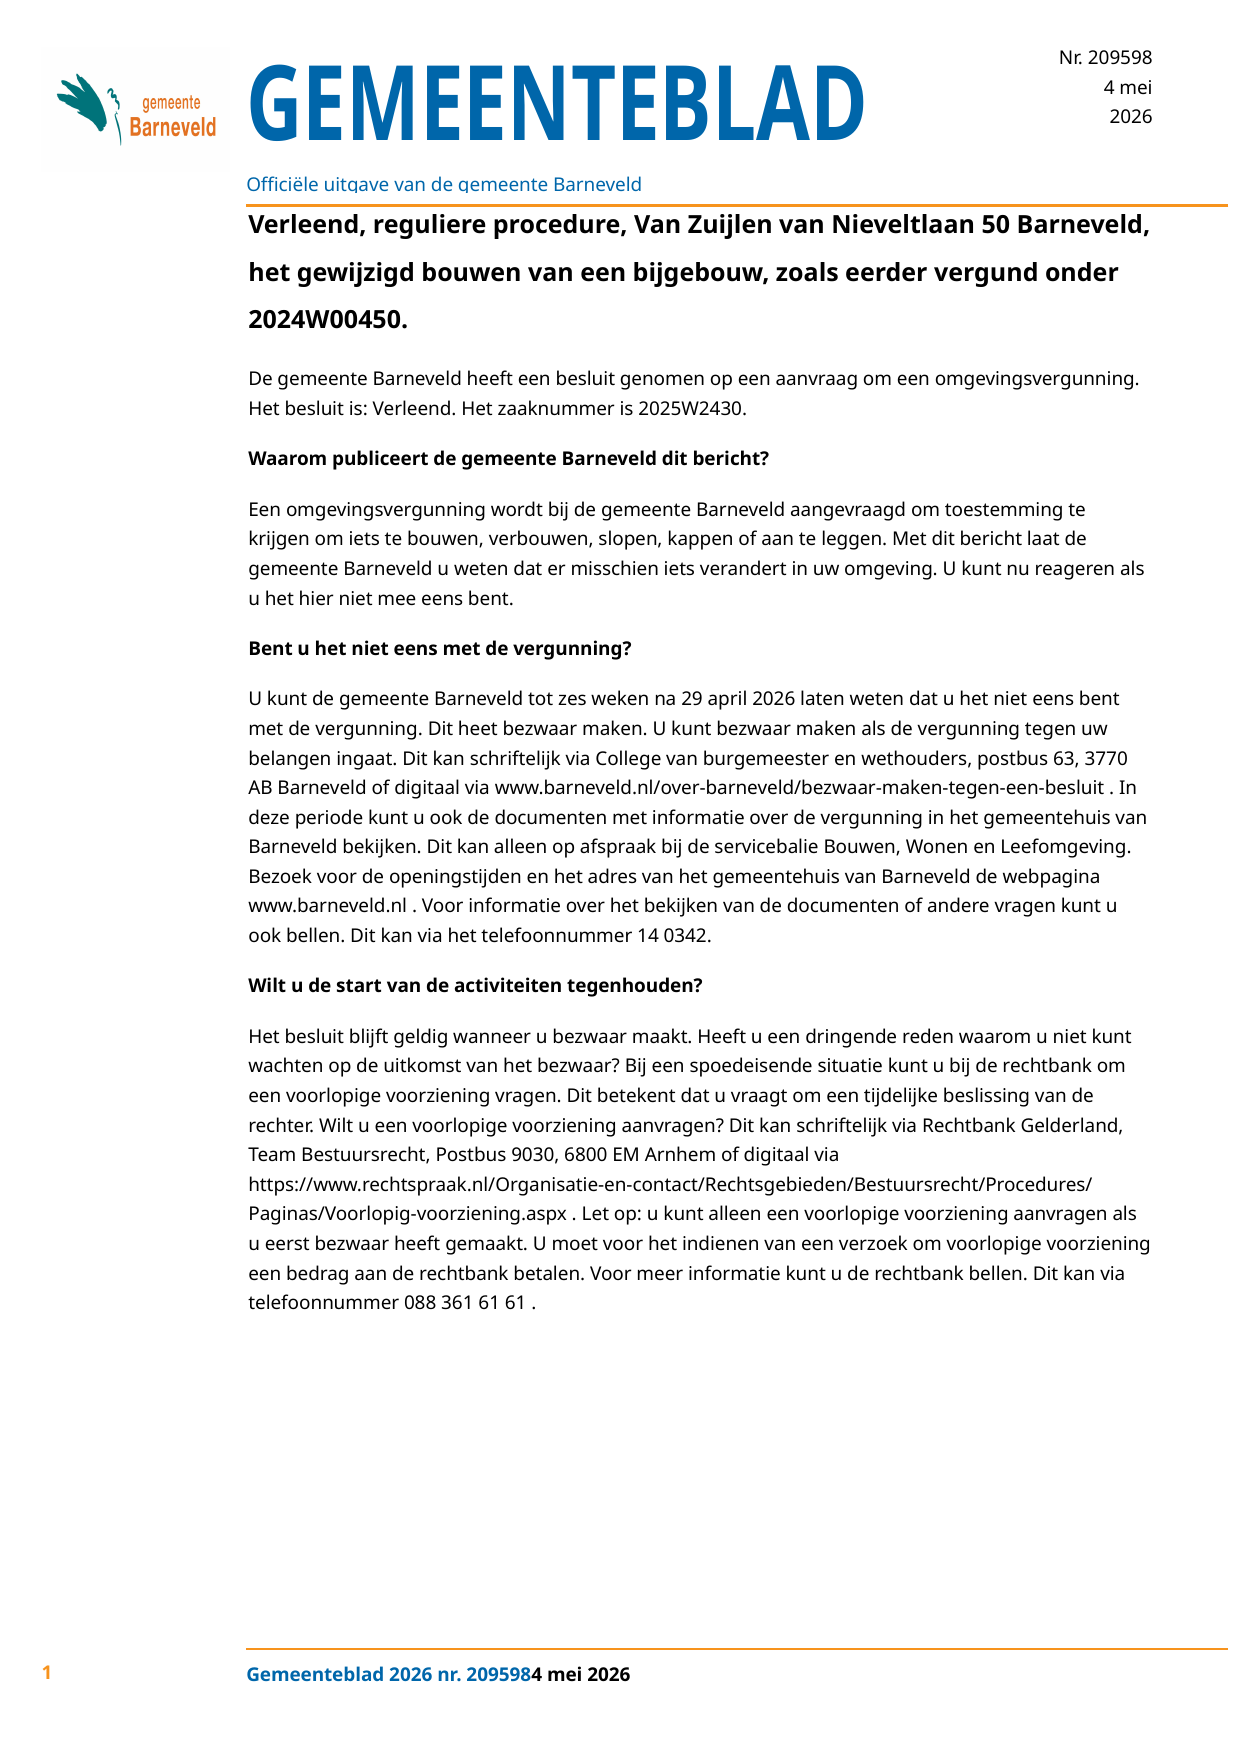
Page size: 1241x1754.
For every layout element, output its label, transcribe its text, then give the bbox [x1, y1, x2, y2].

text Verleend, reguliere procedure, Van Zuijlen van Nieveltlaan 50 Barneveld, het gewijzigd bouwen van een bijgebouw, zoals eerder vergund onder 2024W00450. [248, 207, 1152, 336]
picture [41, 47, 231, 172]
text Een omgevingsvergunning wordt bij de gemeente Barneveld aangevraagd om toestemming te krijgen om iets te bouwen, verbouwen, slopen, kappen of aan te leggen. Met dit bericht laat de gemeente Barneveld u weten dat er misschien iets verandert in uw omgeving. U kunt nu reageren als u het hier niet mee eens bent. [248, 496, 1152, 610]
text De gemeente Barneveld heeft een besluit genomen op een aanvraag om een omgevingsvergunning. Het besluit is: Verleend. Het zaaknummer is 2025W2430. [248, 366, 1152, 421]
text Bent u het niet eens met de vergunning? [248, 635, 1152, 661]
text Het besluit blijft geldig wanneer u bezwaar maakt. Heeft u een dringende reden waarom u niet kunt wachten op de uitkomst van het bezwaar? Bij een spoedeisende situatie kunt u bij de rechtbank om een voorlopige voorziening vragen. Dit betekent dat u vraagt om een tijdelijke beslissing van de rechter. Wilt u een voorlopige voorziening aanvragen? Dit kan schriftelijk via Rechtbank Gelderland, Team Bestuursrecht, Postbus 9030, 6800 EM Arnhem of digitaal via https://www.rechtspraak.nl/Organisatie-en-contact/Rechtsgebieden/Bestuursrecht/Procedures/Paginas/Voorlopig-voorziening.aspx . Let op: u kunt alleen een voorlopige voorziening aanvragen als u eerst bezwaar heeft gemaakt. U moet voor het indienen van een verzoek om voorlopige voorziening een bedrag aan de rechtbank betalen. Voor meer informatie kunt u de rechtbank bellen. Dit kan via telefoonnummer 088 361 61 61 . [248, 1023, 1152, 1315]
text Wilt u de start van de activiteiten tegenhouden? [248, 973, 1152, 998]
text Waarom publiceert de gemeente Barneveld dit bericht? [248, 446, 1152, 471]
text U kunt de gemeente Barneveld tot zes weken na 29 april 2026 laten weten dat u het niet eens bent met de vergunning. Dit heet bezwaar maken. U kunt bezwaar maken als de vergunning tegen uw belangen ingaat. Dit kan schriftelijk via College van burgemeester en wethouders, postbus 63, 3770 AB Barneveld of digitaal via www.barneveld.nl/over-barneveld/bezwaar-maken-tegen-een-besluit . In deze periode kunt u ook de documenten met informatie over de vergunning in het gemeentehuis van Barneveld bekijken. Dit kan alleen op afspraak bij de servicebalie Bouwen, Wonen en Leefomgeving. Bezoek voor de openingstijden en het adres van het gemeentehuis van Barneveld de webpagina www.barneveld.nl . Voor informatie over het bekijken van de documenten of andere vragen kunt u ook bellen. Dit kan via het telefoonnummer 14 0342. [248, 686, 1152, 948]
